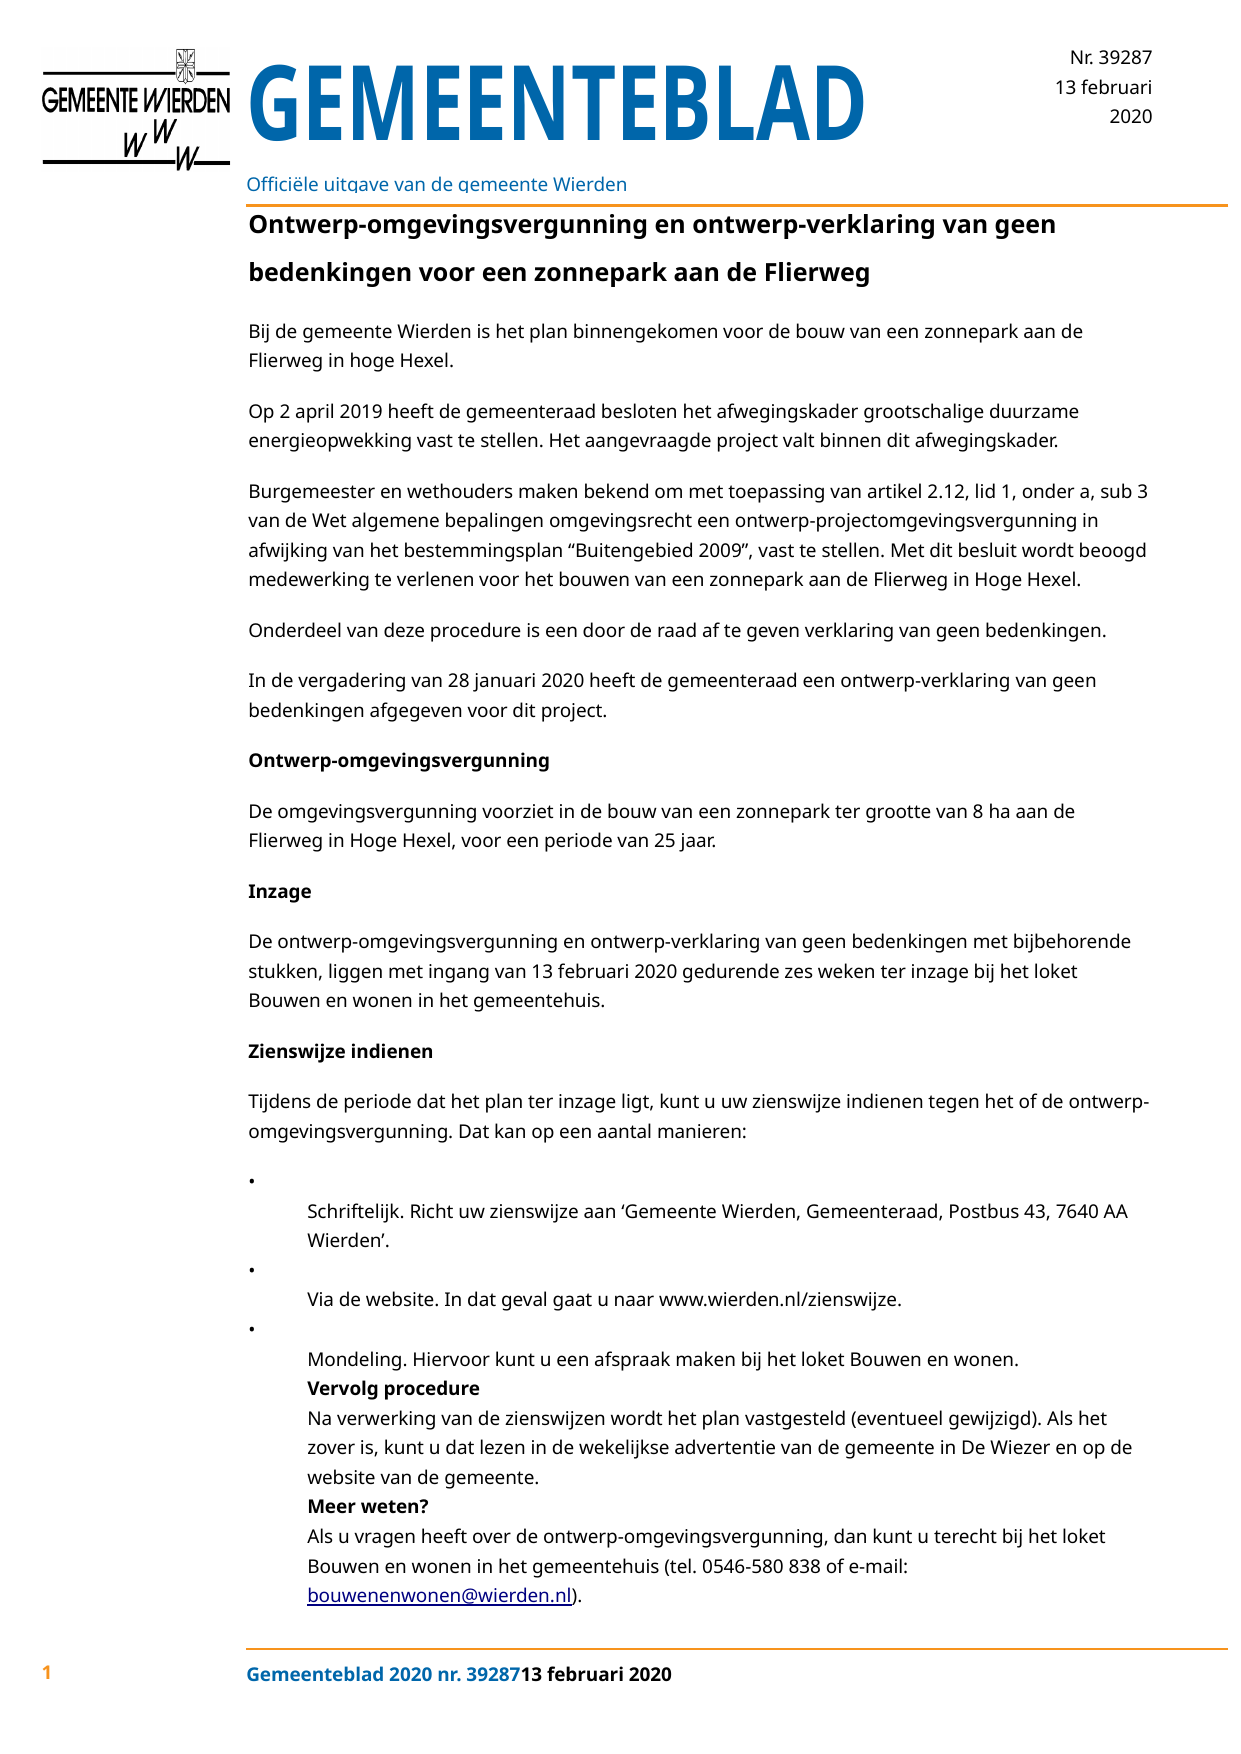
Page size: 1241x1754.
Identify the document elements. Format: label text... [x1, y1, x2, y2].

list Na verwerking van de zienswijzen wordt het plan vastgesteld (eventueel gewijzigd). Als het zover is, kunt u dat lezen in de wekelijkse advertentie van de gemeente in De Wiezer en op de website van de gemeente. [248, 1405, 1152, 1490]
text Ontwerp-omgevingsvergunning [248, 747, 1152, 773]
list Als u vragen heeft over de ontwerp-omgevingsvergunning, dan kunt u terecht bij het loket Bouwen en wonen in het gemeentehuis (tel. 0546-580 838 of e-mail: bouwenenwonen@wierden.nl). [248, 1523, 1152, 1608]
list Meer weten? [248, 1494, 1152, 1519]
text Tijdens de periode dat het plan ter inzage ligt, kunt u uw zienswijze indienen tegen het of de ontwerp-omgevingsvergunning. Dat kan op een aantal manieren: [248, 1088, 1152, 1144]
text Burgemeester en wethouders maken bekend om met toepassing van artikel 2.12, lid 1, onder a, sub 3 van de Wet algemene bepalingen omgevingsrecht een ontwerp-projectomgevingsvergunning in afwijking van het bestemmingsplan “Buitengebied 2009”, vast te stellen. Met dit besluit wordt beoogd medewerking te verlenen voor het bouwen van een zonnepark aan de Flierweg in Hoge Hexel. [248, 478, 1152, 592]
text Ontwerp-omgevingsvergunning en ontwerp-verklaring van geen bedenkingen voor een zonnepark aan de Flierweg [248, 207, 1152, 288]
text Bij de gemeente Wierden is het plan binnengekomen voor de bouw van een zonnepark aan de Flierweg in hoge Hexel. [248, 318, 1152, 373]
text Zienswijze indienen [248, 1038, 1152, 1064]
text Inzage [248, 878, 1152, 904]
list Vervolg procedure [248, 1375, 1152, 1401]
text Onderdeel van deze procedure is een door de raad af te geven verklaring van geen bedenkingen. [248, 617, 1152, 643]
text Op 2 april 2019 heeft de gemeenteraad besloten het afwegingskader grootschalige duurzame energieopwekking vast te stellen. Het aangevraagde project valt binnen dit afwegingskader. [248, 398, 1152, 453]
list Schriftelijk. Richt uw zienswijze aan ‘Gemeente Wierden, Gemeenteraad, Postbus 43, 7640 AA Wierden’. [248, 1198, 1152, 1253]
picture [41, 47, 231, 172]
text De ontwerp-omgevingsvergunning en ontwerp-verklaring van geen bedenkingen met bijbehorende stukken, liggen met ingang van 13 februari 2020 gedurende zes weken ter inzage bij het loket Bouwen en wonen in het gemeentehuis. [248, 928, 1152, 1013]
list Mondeling. Hiervoor kunt u een afspraak maken bij het loket Bouwen en wonen. [248, 1346, 1152, 1372]
text In de vergadering van 28 januari 2020 heeft de gemeenteraad een ontwerp-verklaring van geen bedenkingen afgegeven voor dit project. [248, 667, 1152, 723]
text De omgevingsvergunning voorziet in de bouw van een zonnepark ter grootte van 8 ha aan de Flierweg in Hoge Hexel, voor een periode van 25 jaar. [248, 798, 1152, 853]
list Via de website. In dat geval gaat u naar www.wierden.nl/zienswijze. [248, 1287, 1152, 1312]
